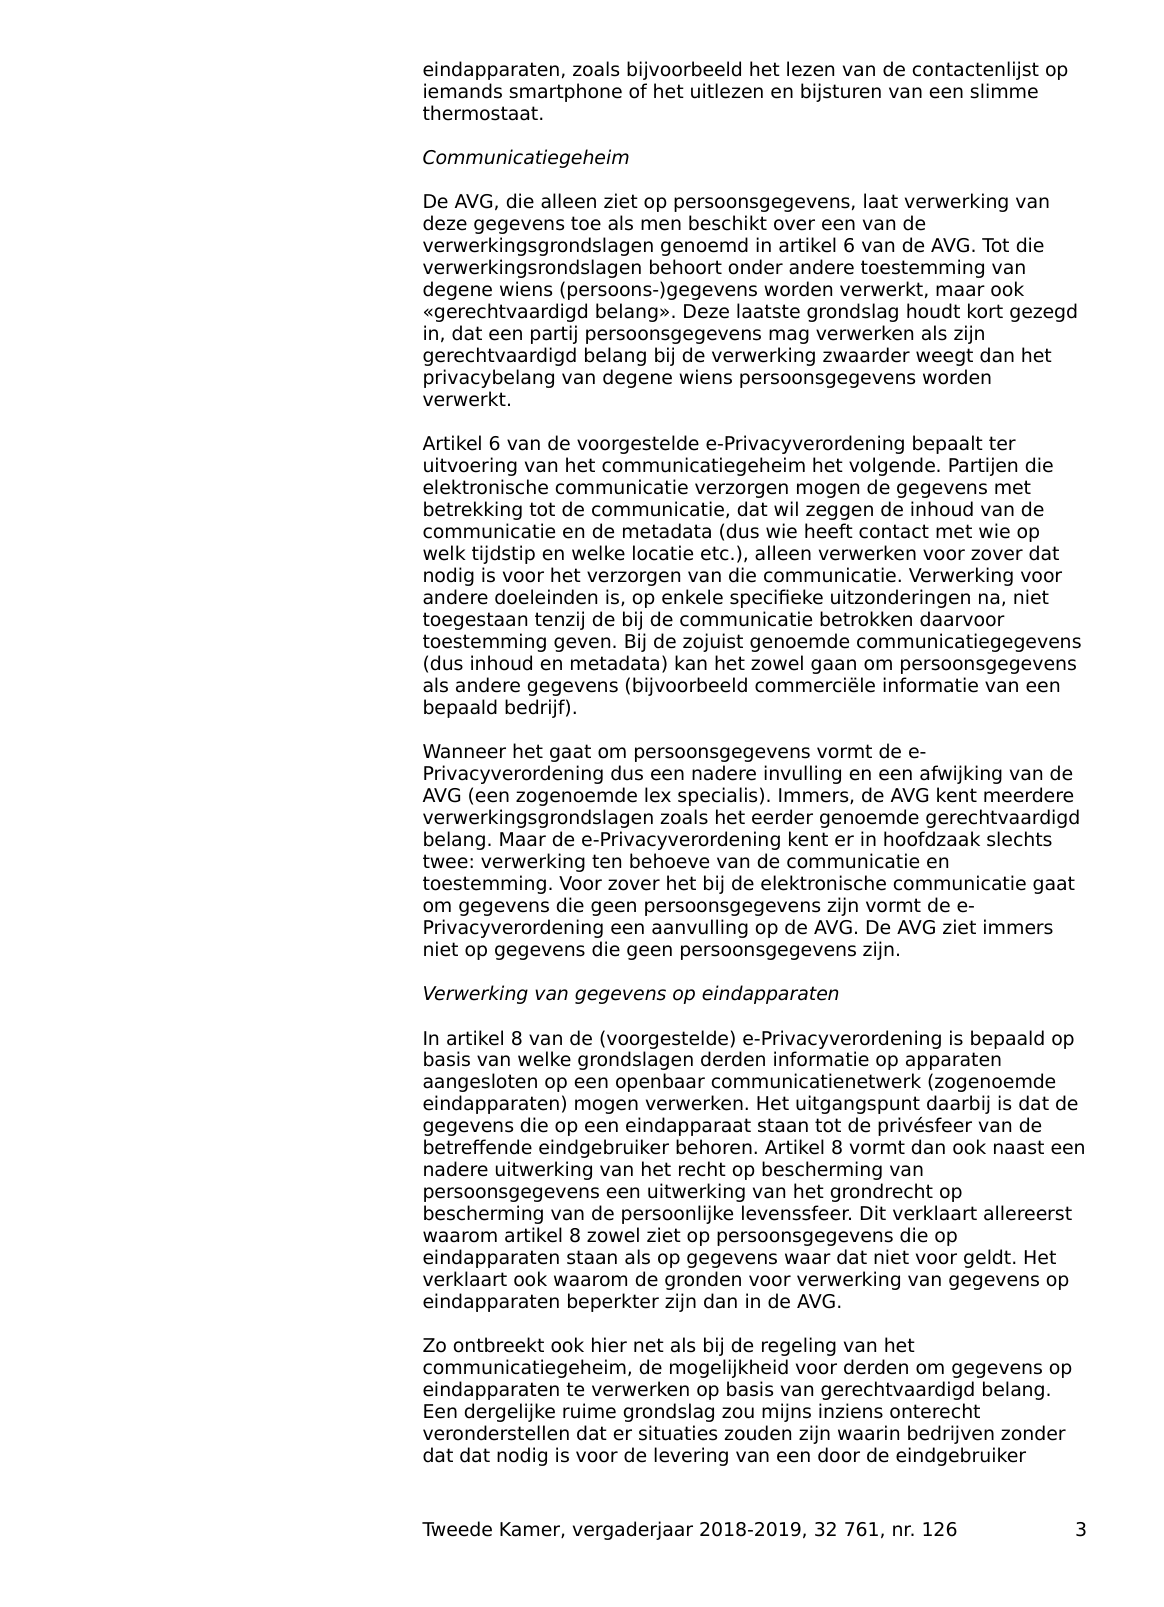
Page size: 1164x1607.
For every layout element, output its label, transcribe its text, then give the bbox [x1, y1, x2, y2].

text eindapparaten, zoals bijvoorbeeld het lezen van de contactenlijst op iemands smartphone of het uitlezen en bijsturen van een slimme thermostaat. [422, 59, 1087, 125]
text Artikel 6 van de voorgestelde e-Privacyverordening bepaalt ter uitvoering van het communicatiegeheim het volgende. Partijen die elektronische communicatie verzorgen mogen de gegevens met betrekking tot de communicatie, dat wil zeggen de inhoud van de communicatie en de metadata (dus wie heeft contact met wie op welk tijdstip en welke locatie etc.), alleen verwerken voor zover dat nodig is voor het verzorgen van die communicatie. Verwerking voor andere doeleinden is, op enkele specifieke uitzonderingen na, niet toegestaan tenzij de bij de communicatie betrokken daarvoor toestemming geven. Bij de zojuist genoemde communicatiegegevens (dus inhoud en metadata) kan het zowel gaan om persoonsgegevens als andere gegevens (bijvoorbeeld commerciële informatie van een bepaald bedrijf). [422, 433, 1087, 719]
subtitle Communicatiegeheim [422, 147, 1087, 169]
text In artikel 8 van de (voorgestelde) e-Privacyverordening is bepaald op basis van welke grondslagen derden informatie op apparaten aangesloten op een openbaar communicatienetwerk (zogenoemde eindapparaten) mogen verwerken. Het uitgangspunt daarbij is dat de gegevens die op een eindapparaat staan tot de privésfeer van de betreffende eindgebruiker behoren. Artikel 8 vormt dan ook naast een nadere uitwerking van het recht op bescherming van persoonsgegevens een uitwerking van het grondrecht op bescherming van de persoonlijke levenssfeer. Dit verklaart allereerst waarom artikel 8 zowel ziet op persoonsgegevens die op eindapparaten staan als op gegevens waar dat niet voor geldt. Het verklaart ook waarom de gronden voor verwerking van gegevens op eindapparaten beperkter zijn dan in de AVG. [422, 1027, 1087, 1313]
text De AVG, die alleen ziet op persoonsgegevens, laat verwerking van deze gegevens toe als men beschikt over een van de verwerkingsgrondslagen genoemd in artikel 6 van de AVG. Tot die verwerkingsrondslagen behoort onder andere toestemming van degene wiens (persoons-)gegevens worden verwerkt, maar ook «gerechtvaardigd belang». Deze laatste grondslag houdt kort gezegd in, dat een partij persoonsgegevens mag verwerken als zijn gerechtvaardigd belang bij de verwerking zwaarder weegt dan het privacybelang van degene wiens persoonsgegevens worden verwerkt. [422, 191, 1087, 411]
subtitle Verwerking van gegevens op eindapparaten [422, 983, 1087, 1005]
text Zo ontbreekt ook hier net als bij de regeling van het communicatiegeheim, de mogelijkheid voor derden om gegevens op eindapparaten te verwerken op basis van gerechtvaardigd belang. Een dergelijke ruime grondslag zou mijns inziens onterecht veronderstellen dat er situaties zouden zijn waarin bedrijven zonder dat dat nodig is voor de levering van een door de eindgebruiker [422, 1335, 1087, 1467]
text Wanneer het gaat om persoonsgegevens vormt de e-Privacyverordening dus een nadere invulling en een afwijking van de AVG (een zogenoemde lex specialis). Immers, de AVG kent meerdere verwerkingsgrondslagen zoals het eerder genoemde gerechtvaardigd belang. Maar de e-Privacyverordening kent er in hoofdzaak slechts twee: verwerking ten behoeve van de communicatie en toestemming. Voor zover het bij de elektronische communicatie gaat om gegevens die geen persoonsgegevens zijn vormt de e-Privacyverordening een aanvulling op de AVG. De AVG ziet immers niet op gegevens die geen persoonsgegevens zijn. [422, 741, 1087, 961]
